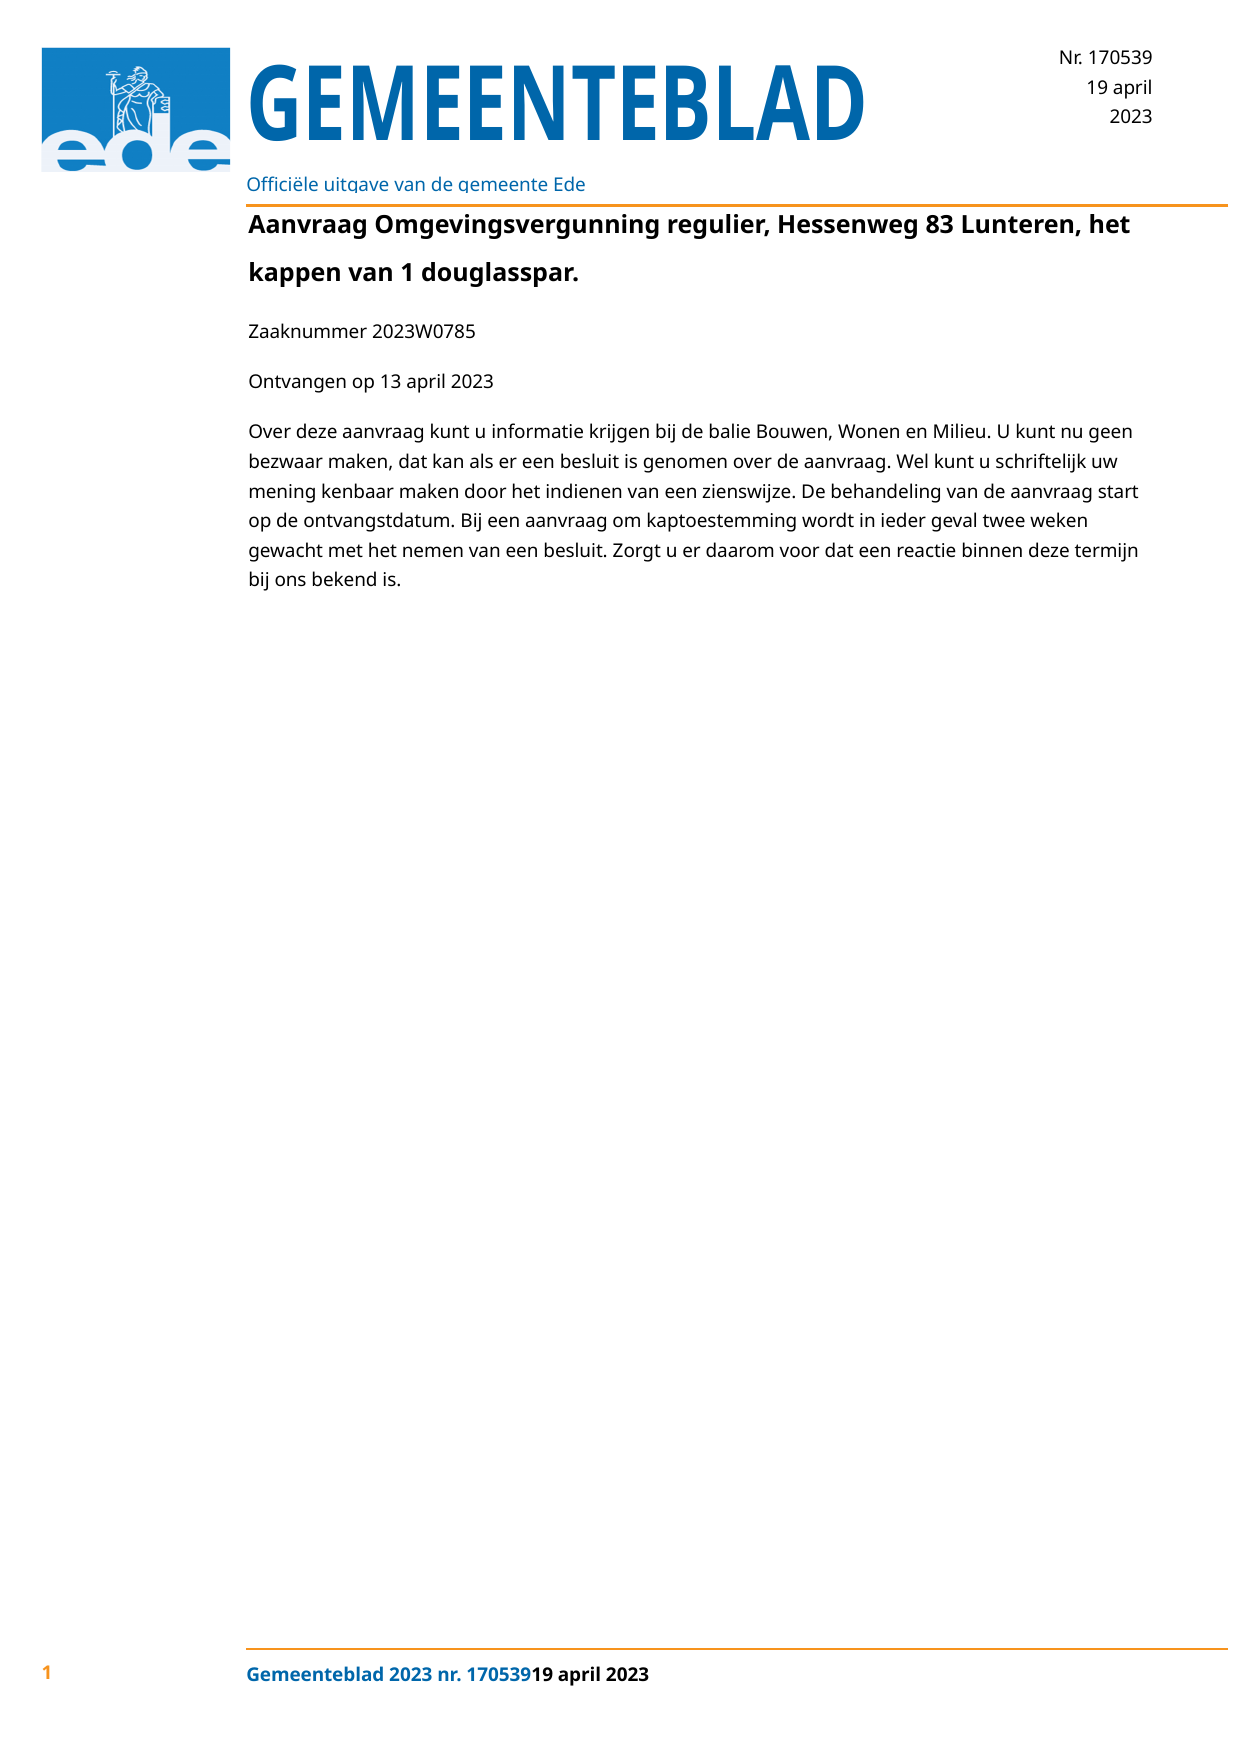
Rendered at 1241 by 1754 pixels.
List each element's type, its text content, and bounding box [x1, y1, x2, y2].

picture [41, 47, 231, 172]
text Zaaknummer 2023W0785 [248, 318, 1152, 344]
text Over deze aanvraag kunt u informatie krijgen bij de balie Bouwen, Wonen en Milieu. U kunt nu geen bezwaar maken, dat kan als er een besluit is genomen over de aanvraag. Wel kunt u schriftelijk uw mening kenbaar maken door het indienen van een zienswijze. De behandeling van de aanvraag start op de ontvangstdatum. Bij een aanvraag om kaptoestemming wordt in ieder geval twee weken gewacht met het nemen van een besluit. Zorgt u er daarom voor dat een reactie binnen deze termijn bij ons bekend is. [248, 419, 1152, 592]
text Aanvraag Omgevingsvergunning regulier, Hessenweg 83 Lunteren, het kappen van 1 douglasspar. [248, 207, 1152, 288]
text Ontvangen op 13 april 2023 [248, 368, 1152, 394]
